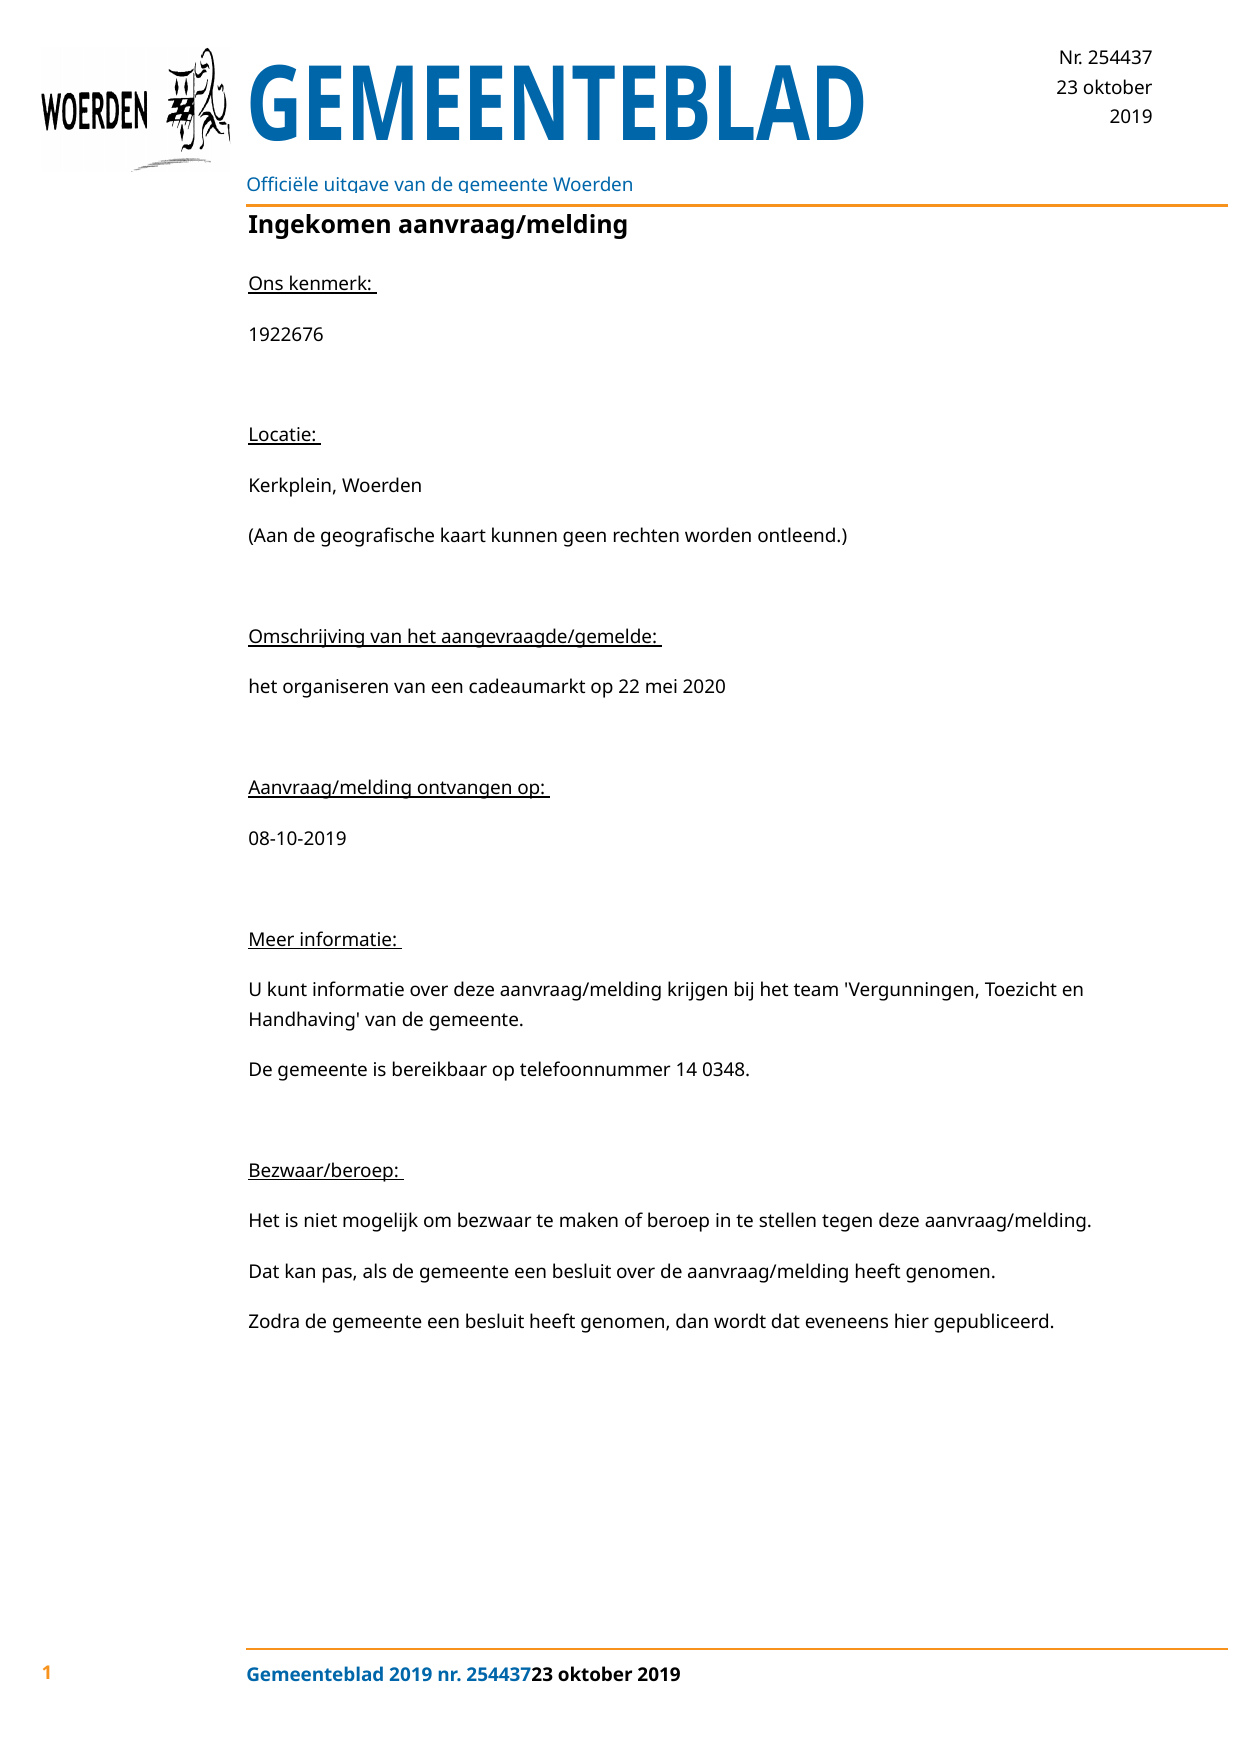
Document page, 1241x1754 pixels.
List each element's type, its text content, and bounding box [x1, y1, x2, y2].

text Aanvraag/melding ontvangen op: [248, 774, 1152, 800]
text Dat kan pas, als de gemeente een besluit over de aanvraag/melding heeft genomen. [248, 1258, 1152, 1283]
text Bezwaar/beroep: [248, 1157, 1152, 1183]
text Omschrijving van het aangevraagde/gemelde: [248, 623, 1152, 649]
picture [41, 47, 231, 172]
text Locatie: [248, 422, 1152, 447]
text het organiseren van een cadeaumarkt op 22 mei 2020 [248, 674, 1152, 699]
text Het is niet mogelijk om bezwaar te maken of beroep in te stellen tegen deze aanvraag/melding. [248, 1207, 1152, 1233]
text U kunt informatie over deze aanvraag/melding krijgen bij het team 'Vergunningen, Toezicht en Handhaving' van de gemeente. [248, 976, 1152, 1031]
text Meer informatie: [248, 926, 1152, 951]
text 1922676 [248, 321, 1152, 346]
text Zodra de gemeente een besluit heeft genomen, dan wordt dat eveneens hier gepubliceerd. [248, 1308, 1152, 1334]
text De gemeente is bereikbaar op telefoonnummer 14 0348. [248, 1056, 1152, 1082]
text (Aan de geografische kaart kunnen geen rechten worden ontleend.) [248, 522, 1152, 548]
text Kerkplein, Woerden [248, 472, 1152, 498]
text Ons kenmerk: [248, 270, 1152, 296]
text Ingekomen aanvraag/melding [248, 207, 1152, 241]
text 08-10-2019 [248, 825, 1152, 851]
